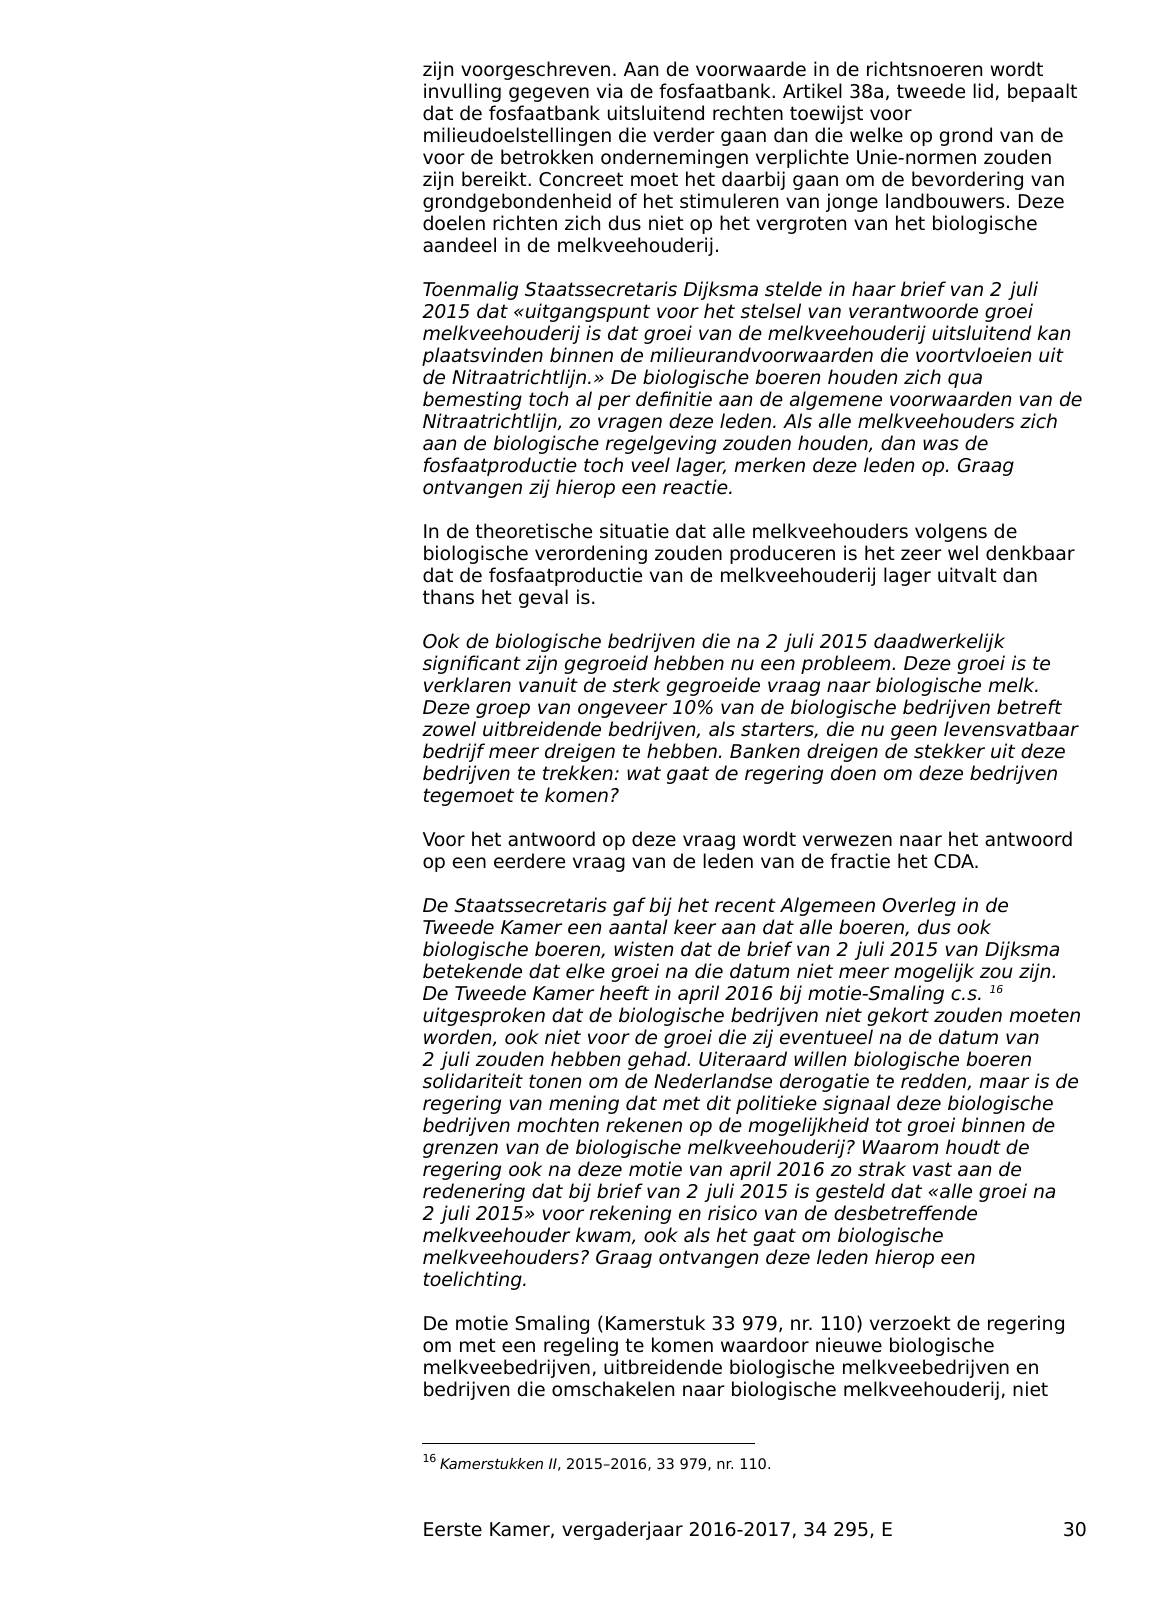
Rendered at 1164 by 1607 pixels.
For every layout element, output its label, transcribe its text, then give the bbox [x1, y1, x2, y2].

text Toenmalig Staatssecretaris Dijksma stelde in haar brief van 2 juli 2015 dat «uitgangspunt voor het stelsel van verantwoorde groei melkveehouderij is dat groei van de melkveehouderij uitsluitend kan plaatsvinden binnen de milieurandvoorwaarden die voortvloeien uit de Nitraatrichtlijn.» De biologische boeren houden zich qua bemesting toch al per definitie aan de algemene voorwaarden van de Nitraatrichtlijn, zo vragen deze leden. Als alle melkveehouders zich aan de biologische regelgeving zouden houden, dan was de fosfaatproductie toch veel lager, merken deze leden op. Graag ontvangen zij hierop een reactie. [422, 279, 1087, 499]
text Kamerstukken II, 2015–2016, 33 979, nr. 110. [422, 1452, 1087, 1474]
text Ook de biologische bedrijven die na 2 juli 2015 daadwerkelijk significant zijn gegroeid hebben nu een probleem. Deze groei is te verklaren vanuit de sterk gegroeide vraag naar biologische melk. Deze groep van ongeveer 10% van de biologische bedrijven betreft zowel uitbreidende bedrijven, als starters, die nu geen levensvatbaar bedrijf meer dreigen te hebben. Banken dreigen de stekker uit deze bedrijven te trekken: wat gaat de regering doen om deze bedrijven tegemoet te komen? [422, 631, 1087, 807]
text De Staatssecretaris gaf bij het recent Algemeen Overleg in de Tweede Kamer een aantal keer aan dat alle boeren, dus ook biologische boeren, wisten dat de brief van 2 juli 2015 van Dijksma betekende dat elke groei na die datum niet meer mogelijk zou zijn. De Tweede Kamer heeft in april 2016 bij motie-Smaling c.s. uitgesproken dat de biologische bedrijven niet gekort zouden moeten worden, ook niet voor de groei die zij eventueel na de datum van 2 juli zouden hebben gehad. Uiteraard willen biologische boeren solidariteit tonen om de Nederlandse derogatie te redden, maar is de regering van mening dat met dit politieke signaal deze biologische bedrijven mochten rekenen op de mogelijkheid tot groei binnen de grenzen van de biologische melkveehouderij? Waarom houdt de regering ook na deze motie van april 2016 zo strak vast aan de redenering dat bij brief van 2 juli 2015 is gesteld dat «alle groei na 2 juli 2015» voor rekening en risico van de desbetreffende melkveehouder kwam, ook als het gaat om biologische melkveehouders? Graag ontvangen deze leden hierop een toelichting. [422, 895, 1087, 1291]
text De motie Smaling (Kamerstuk 33 979, nr. 110) verzoekt de regering om met een regeling te komen waardoor nieuwe biologische melkveebedrijven, uitbreidende biologische melkveebedrijven en bedrijven die omschakelen naar biologische melkveehouderij, niet [422, 1313, 1087, 1401]
text In de theoretische situatie dat alle melkveehouders volgens de biologische verordening zouden produceren is het zeer wel denkbaar dat de fosfaatproductie van de melkveehouderij lager uitvalt dan thans het geval is. [422, 521, 1087, 609]
text Voor het antwoord op deze vraag wordt verwezen naar het antwoord op een eerdere vraag van de leden van de fractie het CDA. [422, 829, 1087, 873]
text zijn voorgeschreven. Aan de voorwaarde in de richtsnoeren wordt invulling gegeven via de fosfaatbank. Artikel 38a, tweede lid, bepaalt dat de fosfaatbank uitsluitend rechten toewijst voor milieudoelstellingen die verder gaan dan die welke op grond van de voor de betrokken ondernemingen verplichte Unie-normen zouden zijn bereikt. Concreet moet het daarbij gaan om de bevordering van grondgebondenheid of het stimuleren van jonge landbouwers. Deze doelen richten zich dus niet op het vergroten van het biologische aandeel in de melkveehouderij. [422, 59, 1087, 257]
